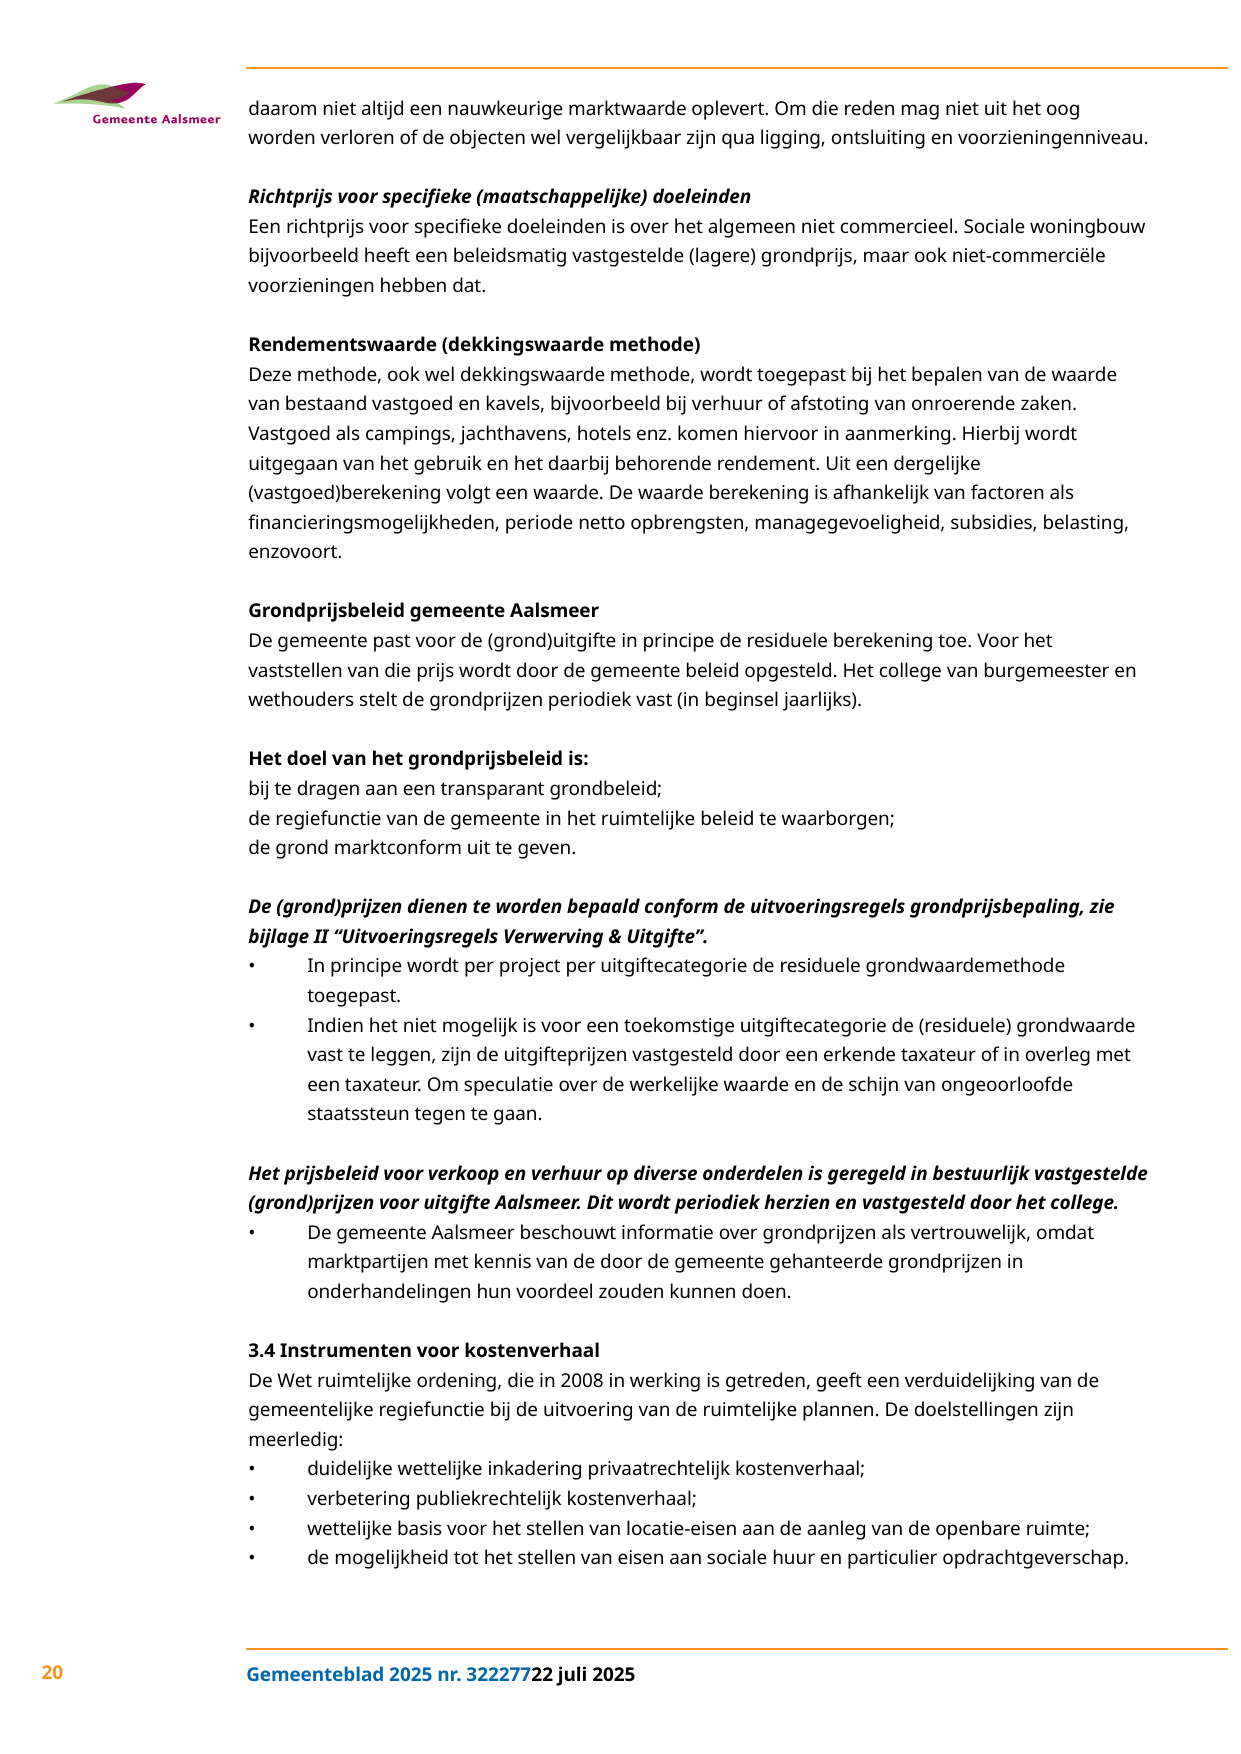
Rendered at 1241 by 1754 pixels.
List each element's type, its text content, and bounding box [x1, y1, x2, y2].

text De (grond)prijzen dienen te worden bepaald conform de uitvoeringsregels grondprijsbepaling, zie bijlage II “Uitvoeringsregels Verwerving & Uitgifte”. [248, 893, 1152, 949]
picture [41, 47, 231, 172]
text bij te dragen aan een transparant grondbeleid; [248, 775, 1152, 801]
text Het doel van het grondprijsbeleid is: [248, 746, 1152, 771]
text Richtprijs voor specifieke (maatschappelijke) doeleinden [248, 183, 1152, 209]
text Grondprijsbeleid gemeente Aalsmeer [248, 598, 1152, 623]
text De gemeente past voor de (grond)uitgifte in principe de residuele berekening toe. Voor het vaststellen van die prijs wordt door de gemeente beleid opgesteld. Het college van burgemeester en wethouders stelt de grondprijzen periodiek vast (in beginsel jaarlijks). [248, 627, 1152, 712]
text daarom niet altijd een nauwkeurige marktwaarde oplevert. Om die reden mag niet uit het oog worden verloren of de objecten wel vergelijkbaar zijn qua ligging, ontsluiting en voorzieningenniveau. [248, 95, 1152, 150]
text de regiefunctie van de gemeente in het ruimtelijke beleid te waarborgen; [248, 805, 1152, 831]
text De Wet ruimtelijke ordening, die in 2008 in werking is getreden, geeft een verduidelijking van de gemeentelijke regiefunctie bij de uitvoering van de ruimtelijke plannen. De doelstellingen zijn meerledig: [248, 1367, 1152, 1452]
text 3.4 Instrumenten voor kostenverhaal [248, 1337, 1152, 1363]
text de grond marktconform uit te geven. [248, 834, 1152, 860]
text Het prijsbeleid voor verkoop en verhuur op diverse onderdelen is geregeld in bestuurlijk vastgestelde (grond)prijzen voor uitgifte Aalsmeer. Dit wordt periodiek herzien en vastgesteld door het college. [248, 1160, 1152, 1215]
list de mogelijkheid tot het stellen van eisen aan sociale huur en particulier opdrachtgeverschap. [248, 1544, 1152, 1570]
list verbetering publiekrechtelijk kostenverhaal; [248, 1485, 1152, 1511]
list Indien het niet mogelijk is voor een toekomstige uitgiftecategorie de (residuele) grondwaarde vast te leggen, zijn de uitgifteprijzen vastgesteld door een erkende taxateur of in overleg met een taxateur. Om speculatie over de werkelijke waarde en de schijn van ongeoorloofde staatssteun tegen te gaan. [248, 1012, 1152, 1126]
list duidelijke wettelijke inkadering privaatrechtelijk kostenverhaal; [248, 1456, 1152, 1481]
text Rendementswaarde (dekkingswaarde methode) [248, 331, 1152, 357]
text Deze methode, ook wel dekkingswaarde methode, wordt toegepast bij het bepalen van de waarde van bestaand vastgoed en kavels, bijvoorbeeld bij verhuur of afstoting van onroerende zaken. Vastgoed als campings, jachthavens, hotels enz. komen hiervoor in aanmerking. Hierbij wordt uitgegaan van het gebruik en het daarbij behorende rendement. Uit een dergelijke (vastgoed)berekening volgt een waarde. De waarde berekening is afhankelijk van factoren als financieringsmogelijkheden, periode netto opbrengsten, managegevoeligheid, subsidies, belasting, enzovoort. [248, 361, 1152, 564]
list In principe wordt per project per uitgiftecategorie de residuele grondwaardemethode toegepast. [248, 953, 1152, 1008]
list wettelijke basis voor het stellen van locatie-eisen aan de aanleg van de openbare ruimte; [248, 1515, 1152, 1541]
list De gemeente Aalsmeer beschouwt informatie over grondprijzen als vertrouwelijk, omdat marktpartijen met kennis van de door de gemeente gehanteerde grondprijzen in onderhandelingen hun voordeel zouden kunnen doen. [248, 1219, 1152, 1304]
text Een richtprijs voor specifieke doeleinden is over het algemeen niet commercieel. Sociale woningbouw bijvoorbeeld heeft een beleidsmatig vastgestelde (lagere) grondprijs, maar ook niet-commerciële voorzieningen hebben dat. [248, 213, 1152, 298]
